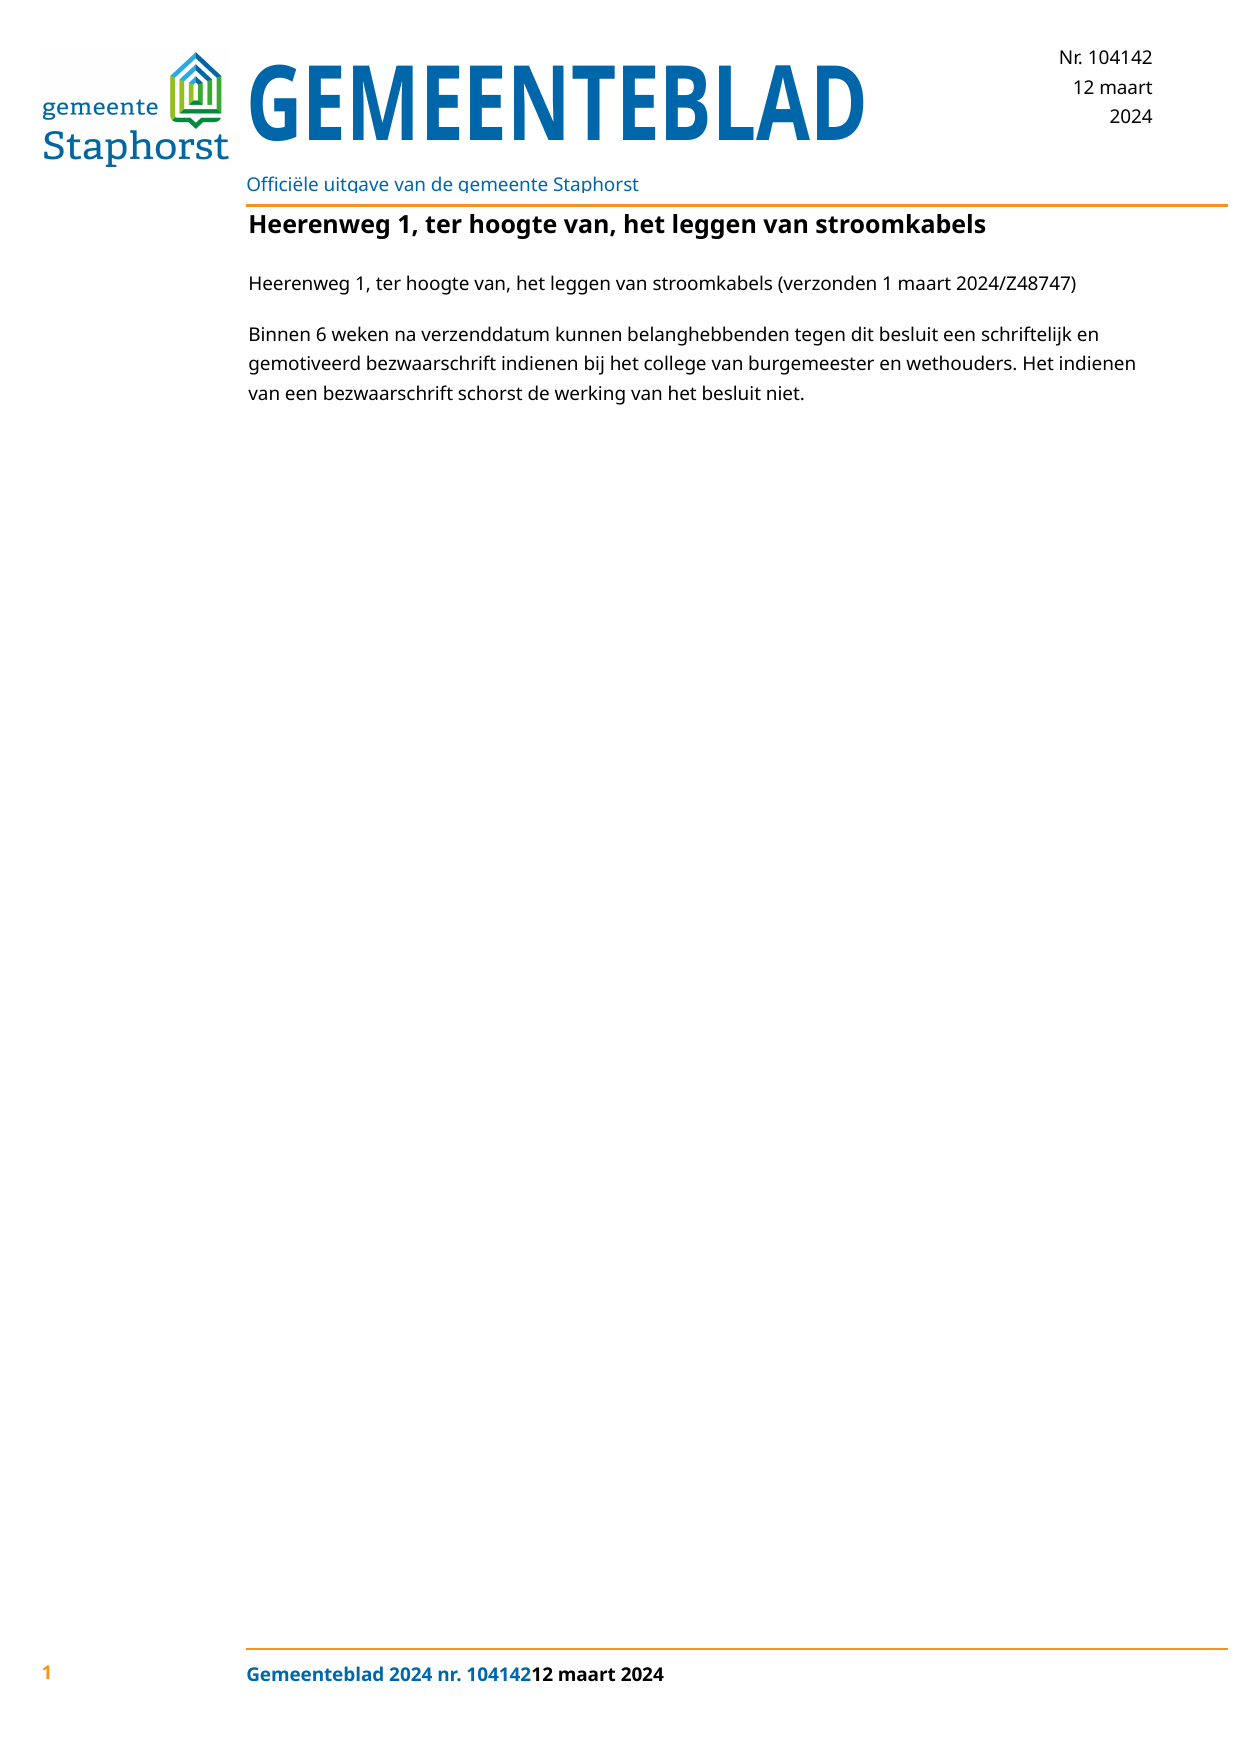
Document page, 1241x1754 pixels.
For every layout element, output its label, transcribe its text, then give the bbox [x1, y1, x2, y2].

text Binnen 6 weken na verzenddatum kunnen belanghebbenden tegen dit besluit een schriftelijk en gemotiveerd bezwaarschrift indienen bij het college van burgemeester en wethouders. Het indienen van een bezwaarschrift schorst de werking van het besluit niet. [248, 321, 1152, 406]
text Heerenweg 1, ter hoogte van, het leggen van stroomkabels [248, 207, 1152, 241]
text Heerenweg 1, ter hoogte van, het leggen van stroomkabels (verzonden 1 maart 2024/Z48747) [248, 270, 1152, 296]
picture [41, 47, 231, 172]
